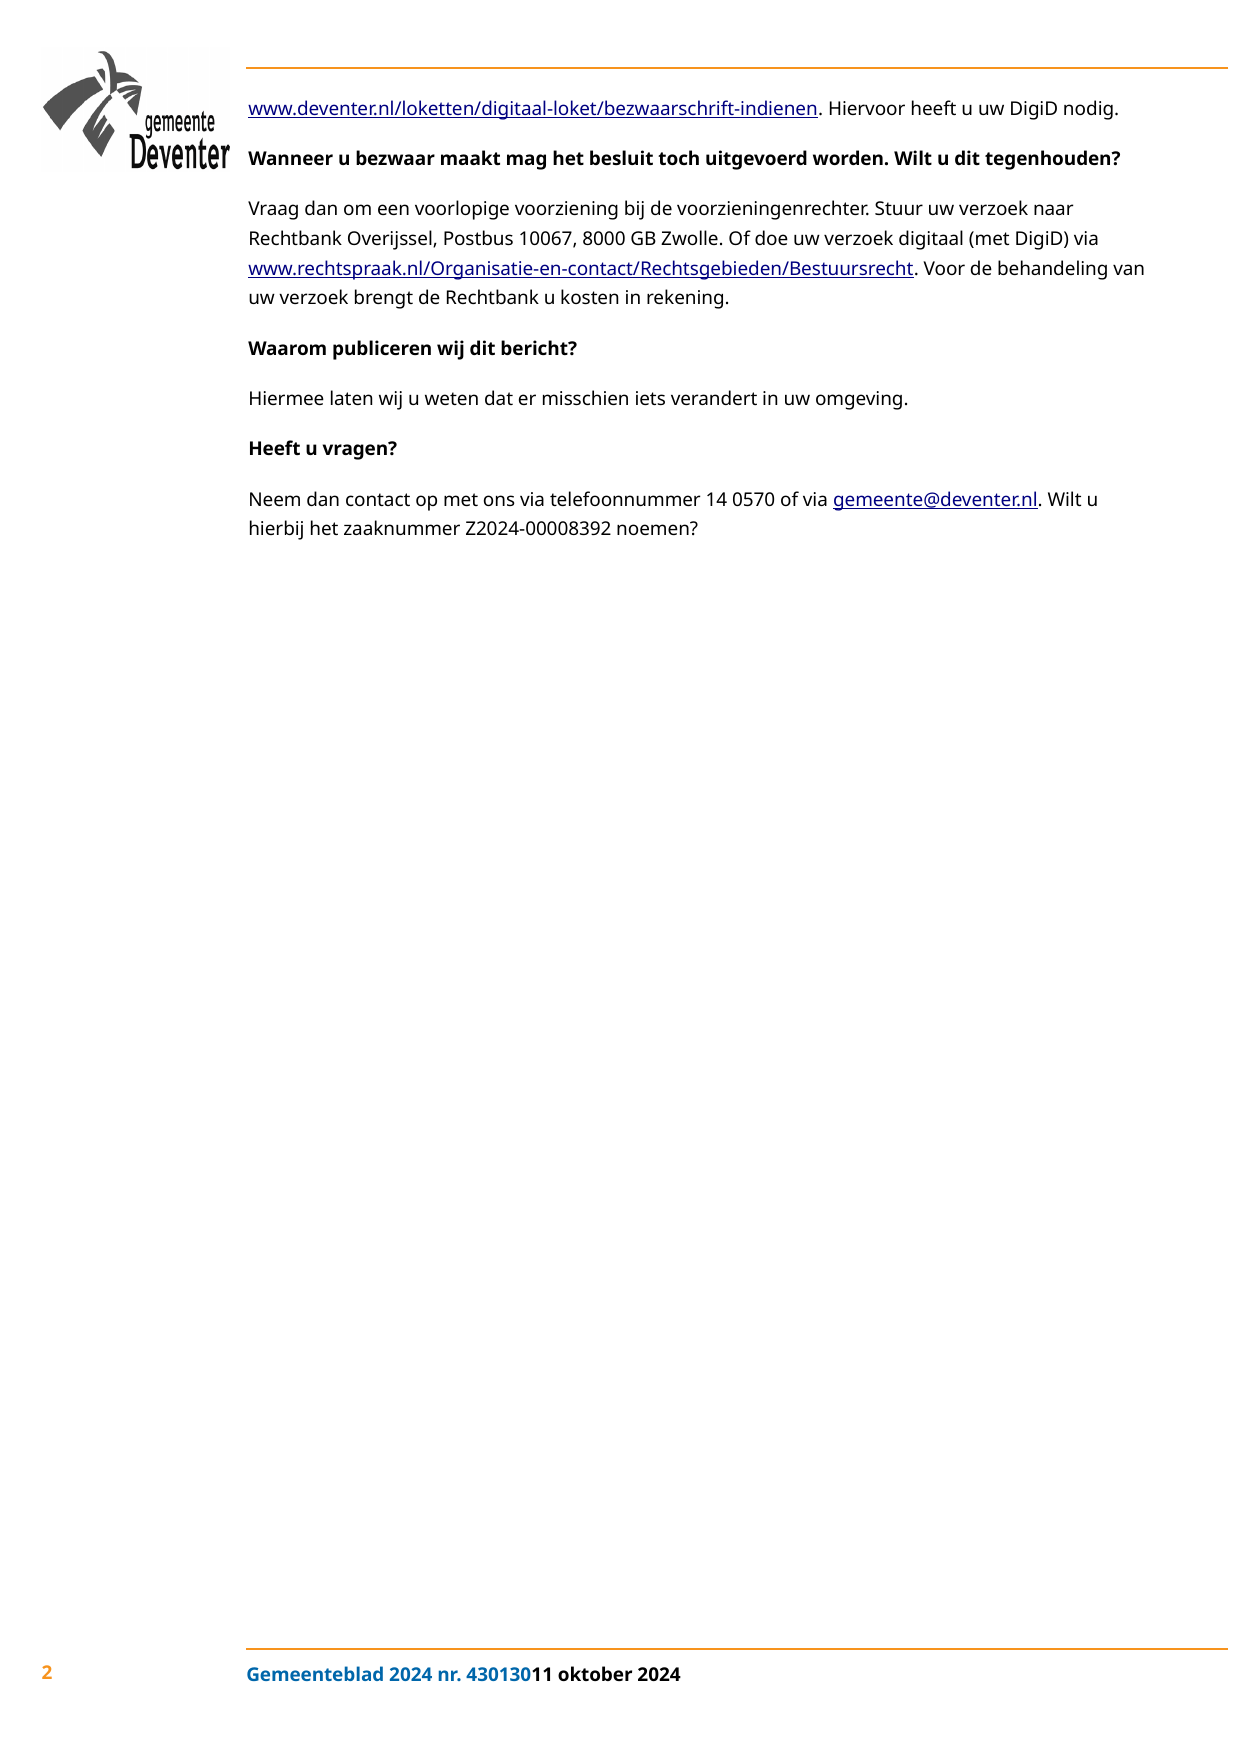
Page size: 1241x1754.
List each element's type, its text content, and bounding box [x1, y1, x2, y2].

text Vraag dan om een voorlopige voorziening bij de voorzieningenrechter. Stuur uw verzoek naar Rechtbank Overijssel, Postbus 10067, 8000 GB Zwolle. Of doe uw verzoek digitaal (met DigiD) via www.rechtspraak.nl/Organisatie-en-contact/Rechtsgebieden/Bestuursrecht. Voor de behandeling van uw verzoek brengt de Rechtbank u kosten in rekening. [248, 196, 1152, 310]
picture [41, 47, 231, 172]
text Waarom publiceren wij dit bericht? [248, 335, 1152, 361]
text Neem dan contact op met ons via telefoonnummer 14 0570 of via gemeente@deventer.nl. Wilt u hierbij het zaaknummer Z2024-00008392 noemen? [248, 486, 1152, 541]
text www.deventer.nl/loketten/digitaal-loket/bezwaarschrift-indienen. Hiervoor heeft u uw DigiD nodig. [248, 95, 1152, 121]
text Heeft u vragen? [248, 436, 1152, 461]
text Wanneer u bezwaar maakt mag het besluit toch uitgevoerd worden. Wilt u dit tegenhouden? [248, 145, 1152, 171]
text Hiermee laten wij u weten dat er misschien iets verandert in uw omgeving. [248, 385, 1152, 411]
